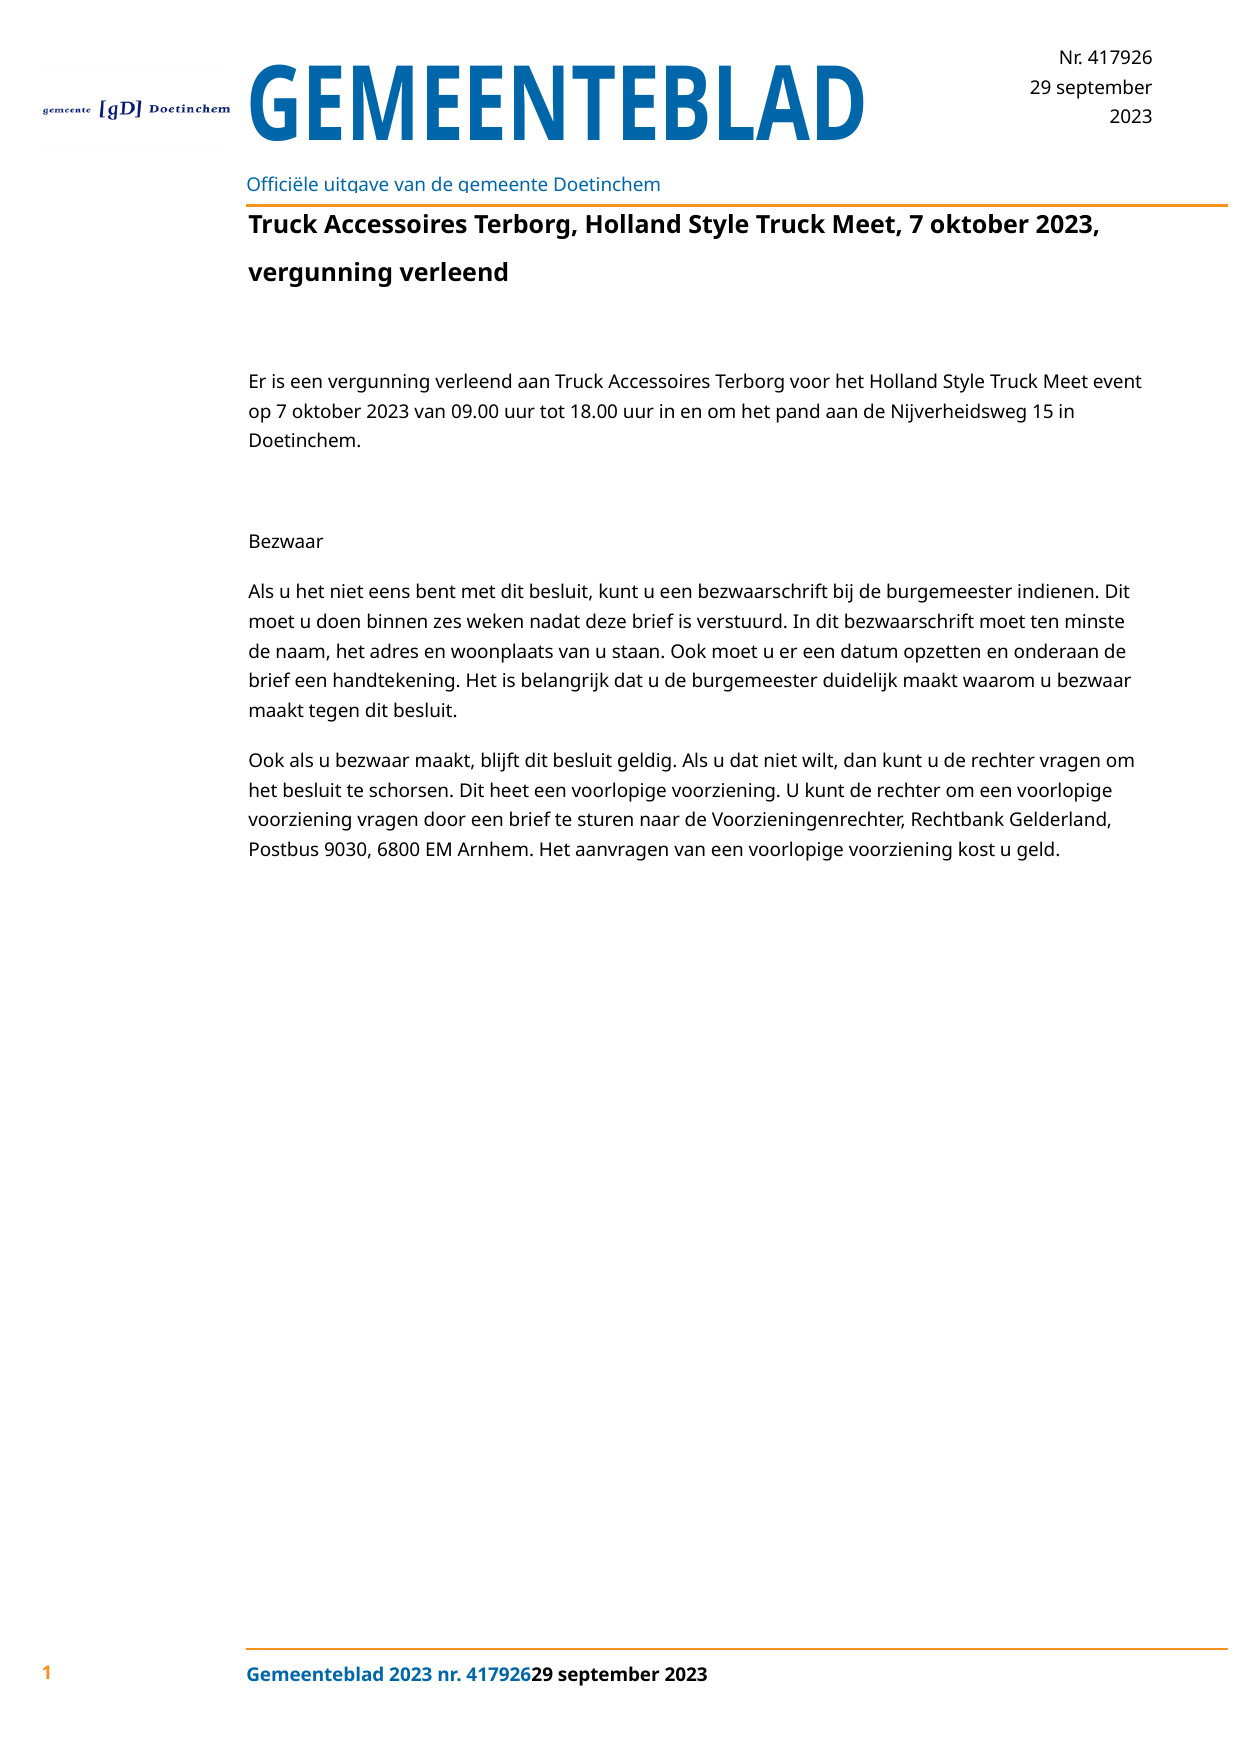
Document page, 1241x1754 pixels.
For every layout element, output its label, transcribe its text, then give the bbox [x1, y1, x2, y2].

text Als u het niet eens bent met dit besluit, kunt u een bezwaarschrift bij de burgemeester indienen. Dit moet u doen binnen zes weken nadat deze brief is verstuurd. In dit bezwaarschrift moet ten minste de naam, het adres en woonplaats van u staan. Ook moet u er een datum opzetten en onderaan de brief een handtekening. Het is belangrijk dat u de burgemeester duidelijk maakt waarom u bezwaar maakt tegen dit besluit. [248, 579, 1152, 723]
text Truck Accessoires Terborg, Holland Style Truck Meet, 7 oktober 2023, vergunning verleend [248, 207, 1152, 288]
picture [41, 47, 231, 172]
text Ook als u bezwaar maakt, blijft dit besluit geldig. Als u dat niet wilt, dan kunt u de rechter vragen om het besluit te schorsen. Dit heet een voorlopige voorziening. U kunt de rechter om een voorlopige voorziening vragen door een brief te sturen naar de Voorzieningenrechter, Rechtbank Gelderland, Postbus 9030, 6800 EM Arnhem. Het aanvragen van een voorlopige voorziening kost u geld. [248, 747, 1152, 862]
text Bezwaar [248, 528, 1152, 554]
text Er is een vergunning verleend aan Truck Accessoires Terborg voor het Holland Style Truck Meet event op 7 oktober 2023 van 09.00 uur tot 18.00 uur in en om het pand aan de Nijverheidsweg 15 in Doetinchem. [248, 368, 1152, 453]
